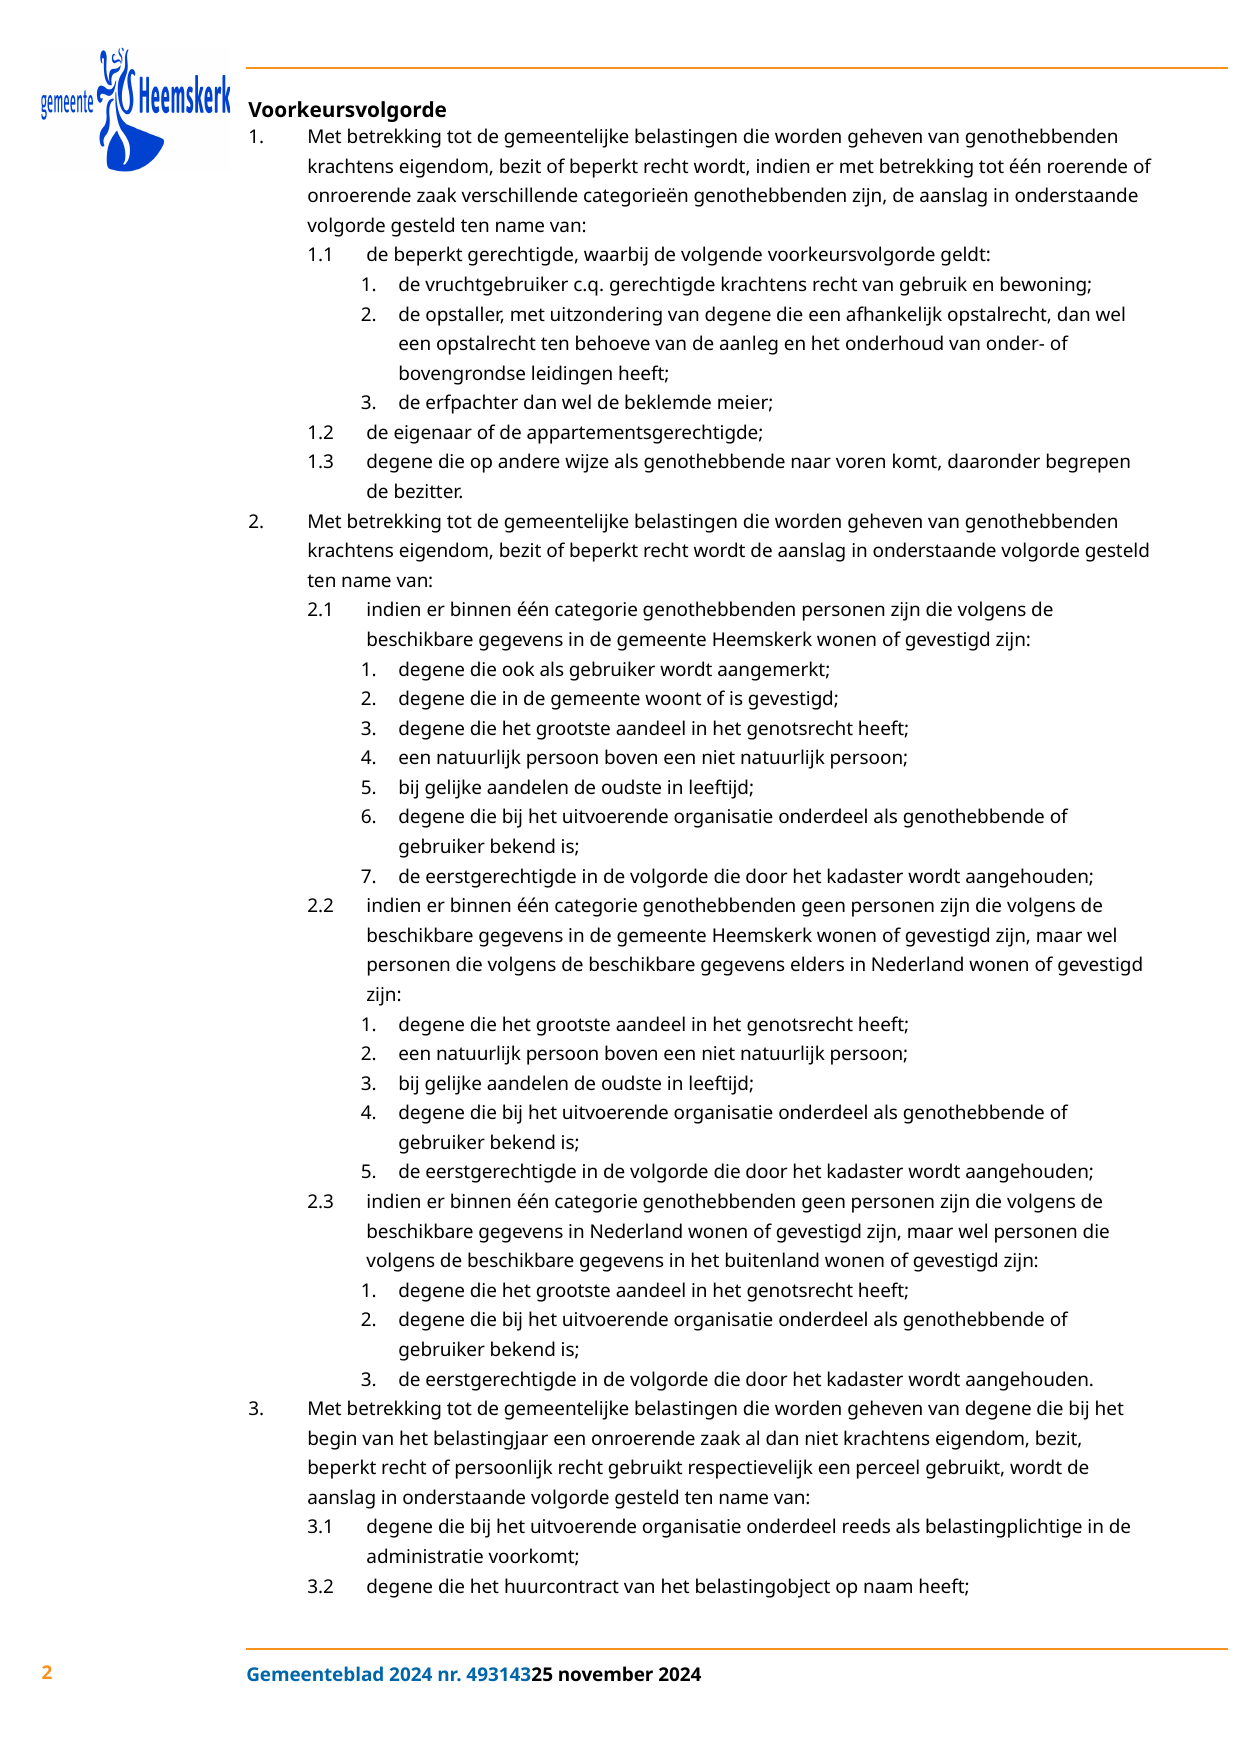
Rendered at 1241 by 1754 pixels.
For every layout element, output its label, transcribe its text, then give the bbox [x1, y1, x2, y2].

list degene die op andere wijze als genothebbende naar voren komt, daaronder begrepen de bezitter. [307, 449, 1152, 504]
picture [41, 47, 231, 172]
list degene die bij het uitvoerende organisatie onderdeel als genothebbende of gebruiker bekend is; [361, 1099, 1152, 1155]
list de beperkt gerechtigde, waarbij de volgende voorkeursvolgorde geldt: [307, 242, 1152, 267]
list indien er binnen één categorie genothebbenden personen zijn die volgens de beschikbare gegevens in de gemeente Heemskerk wonen of gevestigd zijn: [307, 597, 1152, 652]
list de eerstgerechtigde in de volgorde die door het kadaster wordt aangehouden. [361, 1366, 1152, 1391]
list Met betrekking tot de gemeentelijke belastingen die worden geheven van genothebbenden krachtens eigendom, bezit of beperkt recht wordt de aanslag in onderstaande volgorde gesteld ten name van: [248, 508, 1152, 593]
list een natuurlijk persoon boven een niet natuurlijk persoon; [361, 1040, 1152, 1066]
list de eerstgerechtigde in de volgorde die door het kadaster wordt aangehouden; [361, 863, 1152, 888]
list degene die het grootste aandeel in het genotsrecht heeft; [361, 715, 1152, 741]
list degene die het grootste aandeel in het genotsrecht heeft; [361, 1277, 1152, 1303]
list de vruchtgebruiker c.q. gerechtigde krachtens recht van gebruik en bewoning; [361, 271, 1152, 297]
list degene die bij het uitvoerende organisatie onderdeel als genothebbende of gebruiker bekend is; [361, 804, 1152, 859]
list bij gelijke aandelen de oudste in leeftijd; [361, 774, 1152, 800]
list bij gelijke aandelen de oudste in leeftijd; [361, 1070, 1152, 1096]
list Met betrekking tot de gemeentelijke belastingen die worden geheven van degene die bij het begin van het belastingjaar een onroerende zaak al dan niet krachtens eigendom, bezit, beperkt recht of persoonlijk recht gebruikt respectievelijk een perceel gebruikt, wordt de aanslag in onderstaande volgorde gesteld ten name van: [248, 1395, 1152, 1510]
list de eigenaar of de appartementsgerechtigde; [307, 419, 1152, 445]
list de opstaller, met uitzondering van degene die een afhankelijk opstalrecht, dan wel een opstalrecht ten behoeve van de aanleg en het onderhoud van onder- of bovengrondse leidingen heeft; [361, 301, 1152, 386]
list degene die bij het uitvoerende organisatie onderdeel reeds als belastingplichtige in de administratie voorkomt; [307, 1514, 1152, 1569]
list degene die het huurcontract van het belastingobject op naam heeft; [307, 1573, 1152, 1598]
list indien er binnen één categorie genothebbenden geen personen zijn die volgens de beschikbare gegevens in de gemeente Heemskerk wonen of gevestigd zijn, maar wel personen die volgens de beschikbare gegevens elders in Nederland wonen of gevestigd zijn: [307, 892, 1152, 1007]
list Met betrekking tot de gemeentelijke belastingen die worden geheven van genothebbenden krachtens eigendom, bezit of beperkt recht wordt, indien er met betrekking tot één roerende of onroerende zaak verschillende categorieën genothebbenden zijn, de aanslag in onderstaande volgorde gesteld ten name van: [248, 123, 1152, 238]
list indien er binnen één categorie genothebbenden geen personen zijn die volgens de beschikbare gegevens in Nederland wonen of gevestigd zijn, maar wel personen die volgens de beschikbare gegevens in het buitenland wonen of gevestigd zijn: [307, 1188, 1152, 1273]
text Voorkeursvolgorde [248, 95, 1152, 123]
list degene die bij het uitvoerende organisatie onderdeel als genothebbende of gebruiker bekend is; [361, 1307, 1152, 1362]
list degene die ook als gebruiker wordt aangemerkt; [361, 656, 1152, 681]
list de erfpachter dan wel de beklemde meier; [361, 389, 1152, 415]
list de eerstgerechtigde in de volgorde die door het kadaster wordt aangehouden; [361, 1159, 1152, 1184]
list een natuurlijk persoon boven een niet natuurlijk persoon; [361, 744, 1152, 770]
list degene die het grootste aandeel in het genotsrecht heeft; [361, 1011, 1152, 1036]
list degene die in de gemeente woont of is gevestigd; [361, 685, 1152, 711]
